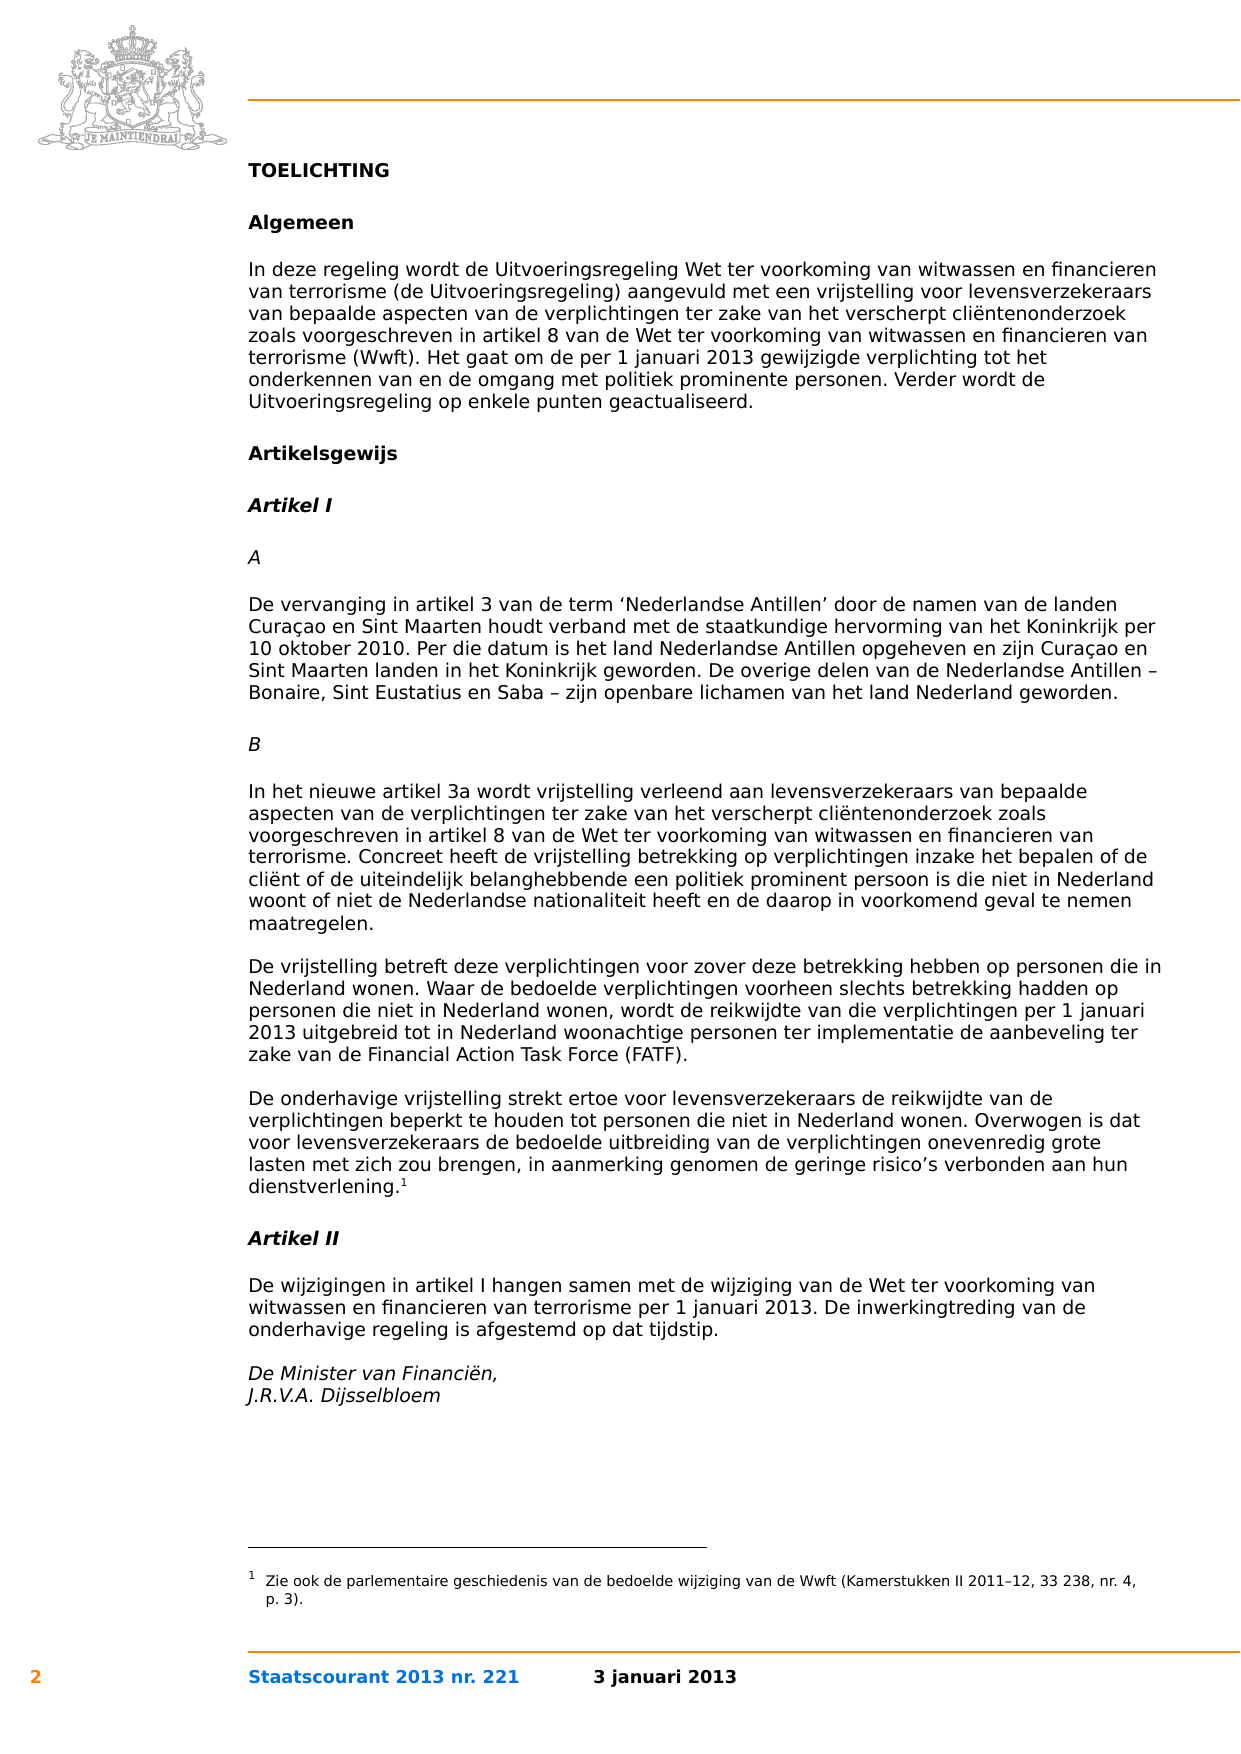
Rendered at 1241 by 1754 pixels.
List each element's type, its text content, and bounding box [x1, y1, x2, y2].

text De vervanging in artikel 3 van de term ‘Nederlandse Antillen’ door de namen van de landen Curaçao en Sint Maarten houdt verband met de staatkundige hervorming van het Koninkrijk per 10 oktober 2010. Per die datum is het land Nederlandse Antillen opgeheven en zijn Curaçao en Sint Maarten landen in het Koninkrijk geworden. De overige delen van de Nederlandse Antillen – Bonaire, Sint Eustatius en Saba – zijn openbare lichamen van het land Nederland geworden. [248, 594, 1163, 703]
picture [38, 25, 227, 150]
subtitle Algemeen [248, 212, 1163, 234]
text Zie ook de parlementaire geschiedenis van de bedoelde wijziging van de Wwft (Kamerstukken II 2011–12, 33 238, nr. 4, p. 3). [248, 1569, 1163, 1608]
subtitle Artikelsgewijs [248, 443, 1163, 465]
text In het nieuwe artikel 3a wordt vrijstelling verleend aan levensverzekeraars van bepaalde aspecten van de verplichtingen ter zake van het verscherpt cliëntenonderzoek zoals voorgeschreven in artikel 8 van de Wet ter voorkoming van witwassen en financieren van terrorisme. Concreet heeft de vrijstelling betrekking op verplichtingen inzake het bepalen of de cliënt of de uiteindelijk belanghebbende een politiek prominent persoon is die niet in Nederland woont of niet de Nederlandse nationaliteit heeft en de daarop in voorkomend geval te nemen maatregelen. [248, 781, 1163, 934]
subtitle Artikel I [248, 495, 1163, 517]
subtitle A [248, 547, 1163, 569]
text De wijzigingen in artikel I hangen samen met de wijziging van de Wet ter voorkoming van witwassen en financieren van terrorisme per 1 januari 2013. De inwerkingtreding van de onderhavige regeling is afgestemd op dat tijdstip. [248, 1275, 1163, 1341]
subtitle B [248, 733, 1163, 756]
subtitle TOELICHTING [248, 160, 1163, 182]
subtitle Artikel II [248, 1228, 1163, 1250]
text De Minister van Financiën, J.R.V.A. Dijsselbloem [248, 1363, 1163, 1407]
text De onderhavige vrijstelling strekt ertoe voor levensverzekeraars de reikwijdte van de verplichtingen beperkt te houden tot personen die niet in Nederland wonen. Overwogen is dat voor levensverzekeraars de bedoelde uitbreiding van de verplichtingen onevenredig grote lasten met zich zou brengen, in aanmerking genomen de geringe risico’s verbonden aan hun dienstverlening. [248, 1088, 1163, 1198]
text In deze regeling wordt de Uitvoeringsregeling Wet ter voorkoming van witwassen en financieren van terrorisme (de Uitvoeringsregeling) aangevuld met een vrijstelling voor levensverzekeraars van bepaalde aspecten van de verplichtingen ter zake van het verscherpt cliëntenonderzoek zoals voorgeschreven in artikel 8 van de Wet ter voorkoming van witwassen en financieren van terrorisme (Wwft). Het gaat om de per 1 januari 2013 gewijzigde verplichting tot het onderkennen van en de omgang met politiek prominente personen. Verder wordt de Uitvoeringsregeling op enkele punten geactualiseerd. [248, 259, 1163, 413]
text De vrijstelling betreft deze verplichtingen voor zover deze betrekking hebben op personen die in Nederland wonen. Waar de bedoelde verplichtingen voorheen slechts betrekking hadden op personen die niet in Nederland wonen, wordt de reikwijdte van die verplichtingen per 1 januari 2013 uitgebreid tot in Nederland woonachtige personen ter implementatie de aanbeveling ter zake van de Financial Action Task Force (FATF). [248, 956, 1163, 1066]
